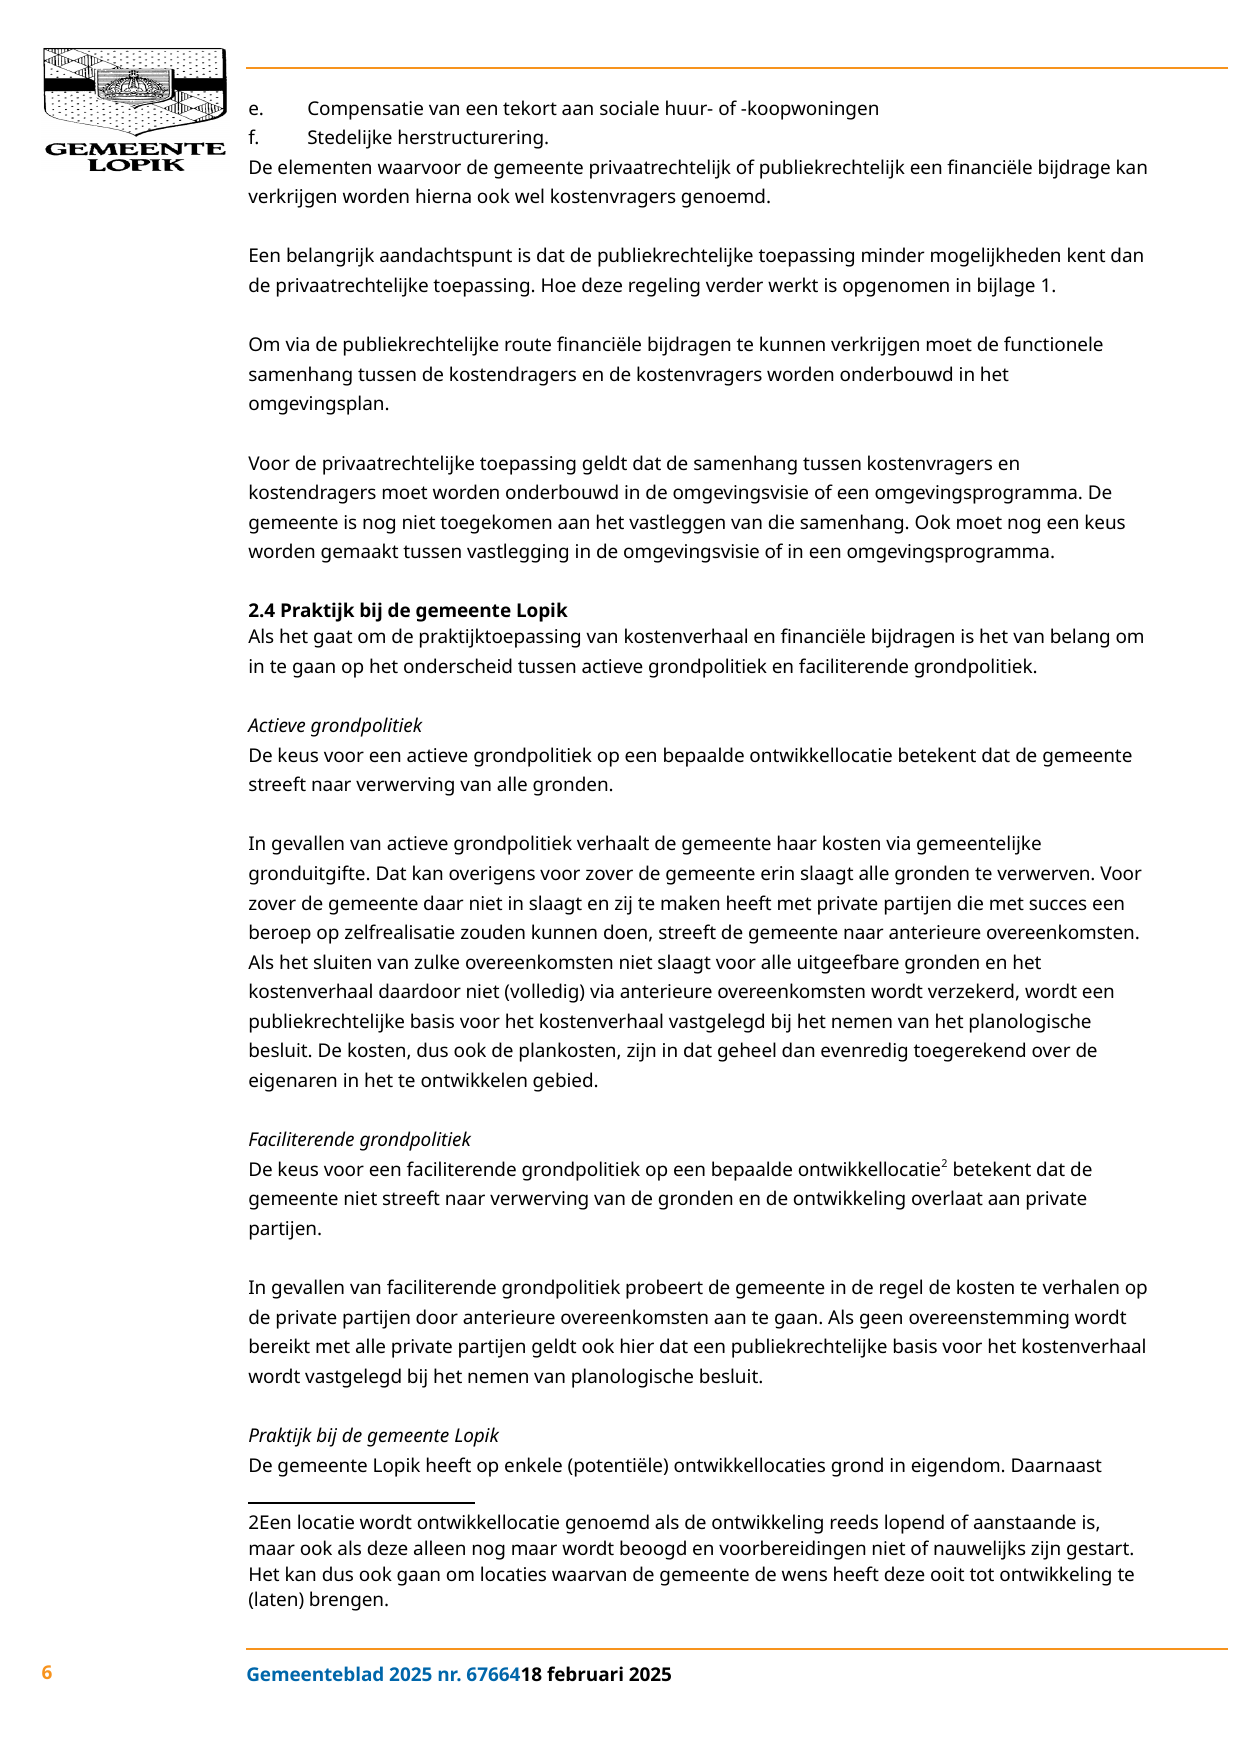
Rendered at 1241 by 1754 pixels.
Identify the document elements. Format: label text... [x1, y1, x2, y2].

text Praktijk bij de gemeente Lopik [248, 1422, 1152, 1448]
text Om via de publiekrechtelijke route financiële bijdragen te kunnen verkrijgen moet de functionele samenhang tussen de kostendragers en de kostenvragers worden onderbouwd in het omgevingsplan. [248, 331, 1152, 416]
text In gevallen van actieve grondpolitiek verhaalt de gemeente haar kosten via gemeentelijke gronduitgifte. Dat kan overigens voor zover de gemeente erin slaagt alle gronden te verwerven. Voor zover de gemeente daar niet in slaagt en zij te maken heeft met private partijen die met succes een beroep op zelfrealisatie zouden kunnen doen, streeft de gemeente naar anterieure overeenkomsten. Als het sluiten van zulke overeenkomsten niet slaagt voor alle uitgeefbare gronden en het kostenverhaal daardoor niet (volledig) via anterieure overeenkomsten wordt verzekerd, wordt een publiekrechtelijke basis voor het kostenverhaal vastgelegd bij het nemen van het planologische besluit. De kosten, dus ook de plankosten, zijn in dat geheel dan evenredig toegerekend over de eigenaren in het te ontwikkelen gebied. [248, 831, 1152, 1093]
text De elementen waarvoor de gemeente privaatrechtelijk of publiekrechtelijk een financiële bijdrage kan verkrijgen worden hierna ook wel kostenvragers genoemd. [248, 154, 1152, 209]
picture [41, 47, 231, 172]
text Een belangrijk aandachtspunt is dat de publiekrechtelijke toepassing minder mogelijkheden kent dan de privaatrechtelijke toepassing. Hoe deze regeling verder werkt is opgenomen in bijlage 1. [248, 243, 1152, 298]
text Voor de privaatrechtelijke toepassing geldt dat de samenhang tussen kostenvragers en kostendragers moet worden onderbouwd in de omgevingsvisie of een omgevingsprogramma. De gemeente is nog niet toegekomen aan het vastleggen van die samenhang. Ook moet nog een keus worden gemaakt tussen vastlegging in de omgevingsvisie of in een omgevingsprogramma. [248, 450, 1152, 564]
text De keus voor een actieve grondpolitiek op een bepaalde ontwikkellocatie betekent dat de gemeente streeft naar verwerving van alle gronden. [248, 742, 1152, 797]
text In gevallen van faciliterende grondpolitiek probeert de gemeente in de regel de kosten te verhalen op de private partijen door anterieure overeenkomsten aan te gaan. Als geen overeenstemming wordt bereikt met alle private partijen geldt ook hier dat een publiekrechtelijke basis voor het kostenverhaal wordt vastgelegd bij het nemen van planologische besluit. [248, 1274, 1152, 1389]
list Stedelijke herstructurering. [248, 124, 1152, 150]
text Faciliterende grondpolitiek [248, 1126, 1152, 1152]
text Een locatie wordt ontwikkellocatie genoemd als de ontwikkeling reeds lopend of aanstaande is, maar ook als deze alleen nog maar wordt beoogd en voorbereidingen niet of nauwelijks zijn gestart. Het kan dus ook gaan om locaties waarvan de gemeente de wens heeft deze ooit tot ontwikkeling te (laten) brengen. [248, 1509, 1152, 1612]
text 2.4 Praktijk bij de gemeente Lopik [248, 598, 1152, 623]
text Actieve grondpolitiek [248, 712, 1152, 738]
text De keus voor een faciliterende grondpolitiek op een bepaalde ontwikkellocatie betekent dat de gemeente niet streeft naar verwerving van de gronden en de ontwikkeling overlaat aan private partijen. [248, 1156, 1152, 1241]
list Compensatie van een tekort aan sociale huur- of -koopwoningen [248, 95, 1152, 121]
text De gemeente Lopik heeft op enkele (potentiële) ontwikkellocaties grond in eigendom. Daarnaast [248, 1452, 1152, 1477]
text Als het gaat om de praktijktoepassing van kostenverhaal en financiële bijdragen is het van belang om in te gaan op het onderscheid tussen actieve grondpolitiek en faciliterende grondpolitiek. [248, 623, 1152, 679]
